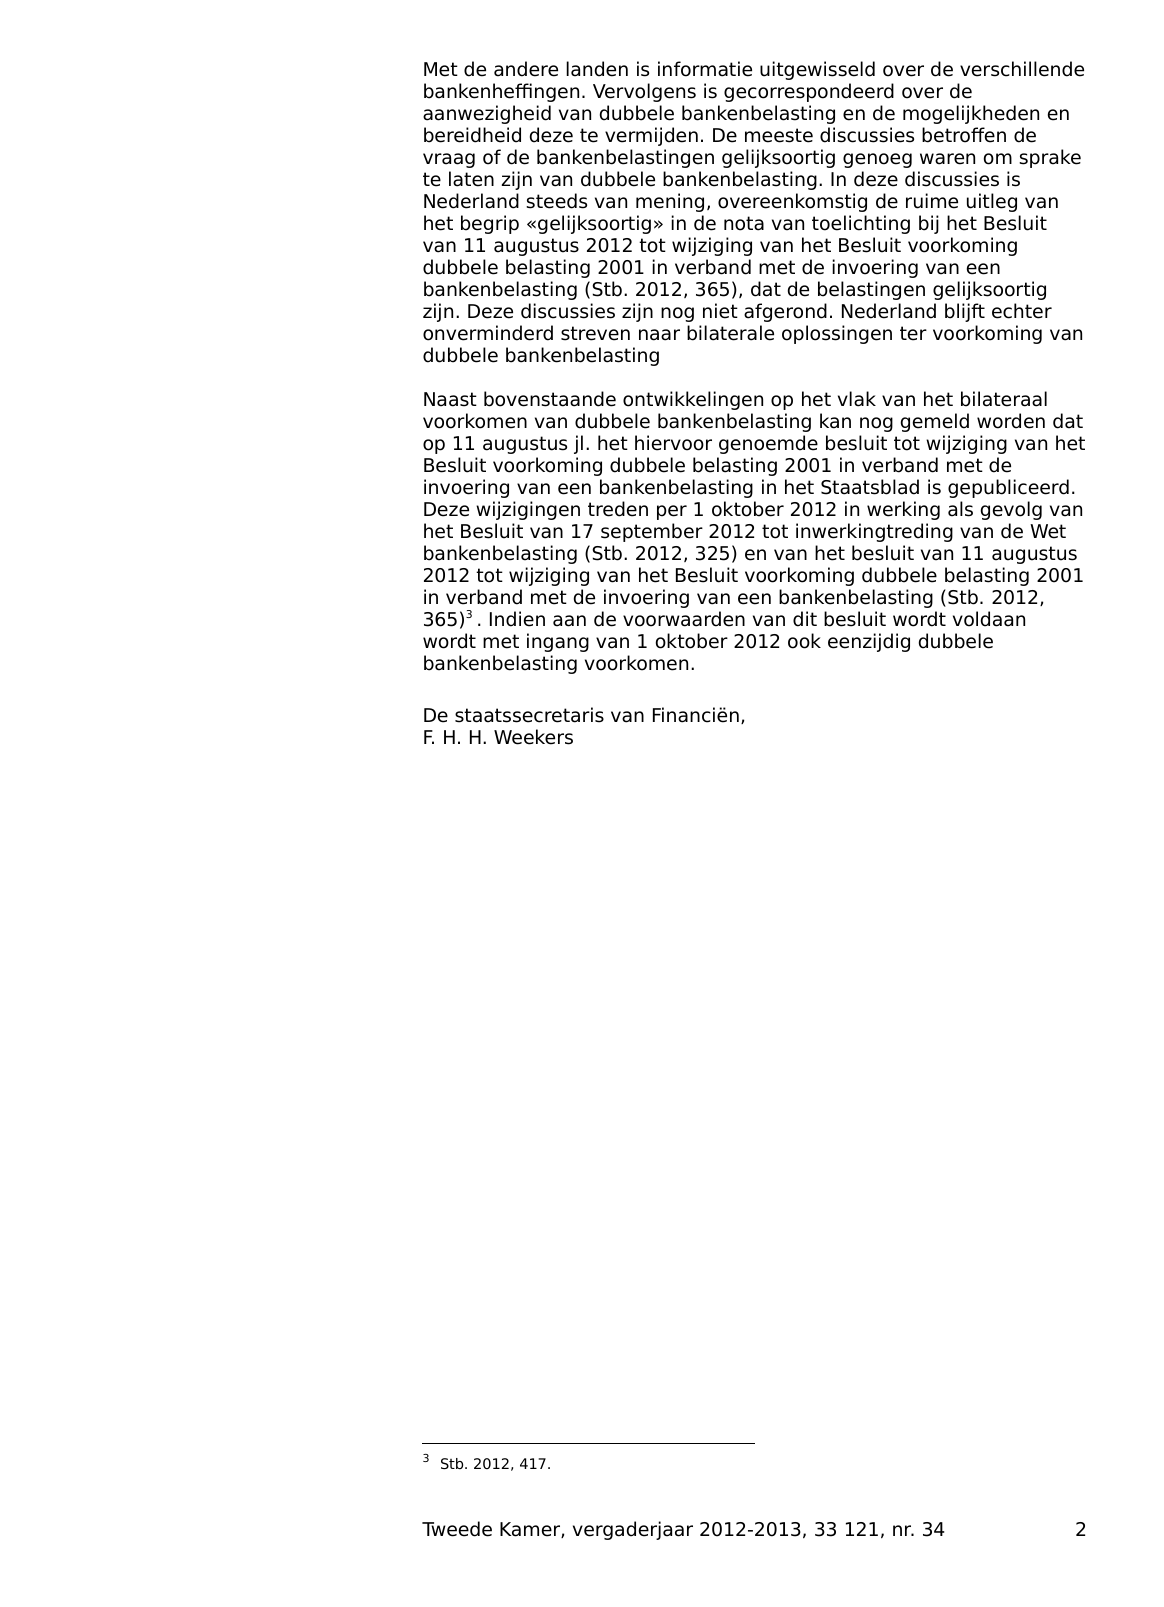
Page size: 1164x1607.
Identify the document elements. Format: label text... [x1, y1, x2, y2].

text De staatssecretaris van Financiën, F. H. H. Weekers [422, 705, 1087, 749]
text Naast bovenstaande ontwikkelingen op het vlak van het bilateraal voorkomen van dubbele bankenbelasting kan nog gemeld worden dat op 11 augustus jl. het hiervoor genoemde besluit tot wijziging van het Besluit voorkoming dubbele belasting 2001 in verband met de invoering van een bankenbelasting in het Staatsblad is gepubliceerd. Deze wijzigingen treden per 1 oktober 2012 in werking als gevolg van het Besluit van 17 september 2012 tot inwerkingtreding van de Wet bankenbelasting (Stb. 2012, 325) en van het besluit van 11 augustus 2012 tot wijziging van het Besluit voorkoming dubbele belasting 2001 in verband met de invoering van een bankenbelasting (Stb. 2012, 365). Indien aan de voorwaarden van dit besluit wordt voldaan wordt met ingang van 1 oktober 2012 ook eenzijdig dubbele bankenbelasting voorkomen. [422, 389, 1087, 675]
text Met de andere landen is informatie uitgewisseld over de verschillende bankenheffingen. Vervolgens is gecorrespondeerd over de aanwezigheid van dubbele bankenbelasting en de mogelijkheden en bereidheid deze te vermijden. De meeste discussies betroffen de vraag of de bankenbelastingen gelijksoortig genoeg waren om sprake te laten zijn van dubbele bankenbelasting. In deze discussies is Nederland steeds van mening, overeenkomstig de ruime uitleg van het begrip «gelijksoortig» in de nota van toelichting bij het Besluit van 11 augustus 2012 tot wijziging van het Besluit voorkoming dubbele belasting 2001 in verband met de invoering van een bankenbelasting (Stb. 2012, 365), dat de belastingen gelijksoortig zijn. Deze discussies zijn nog niet afgerond. Nederland blijft echter onverminderd streven naar bilaterale oplossingen ter voorkoming van dubbele bankenbelasting [422, 59, 1087, 367]
text Stb. 2012, 417. [422, 1452, 1087, 1474]
